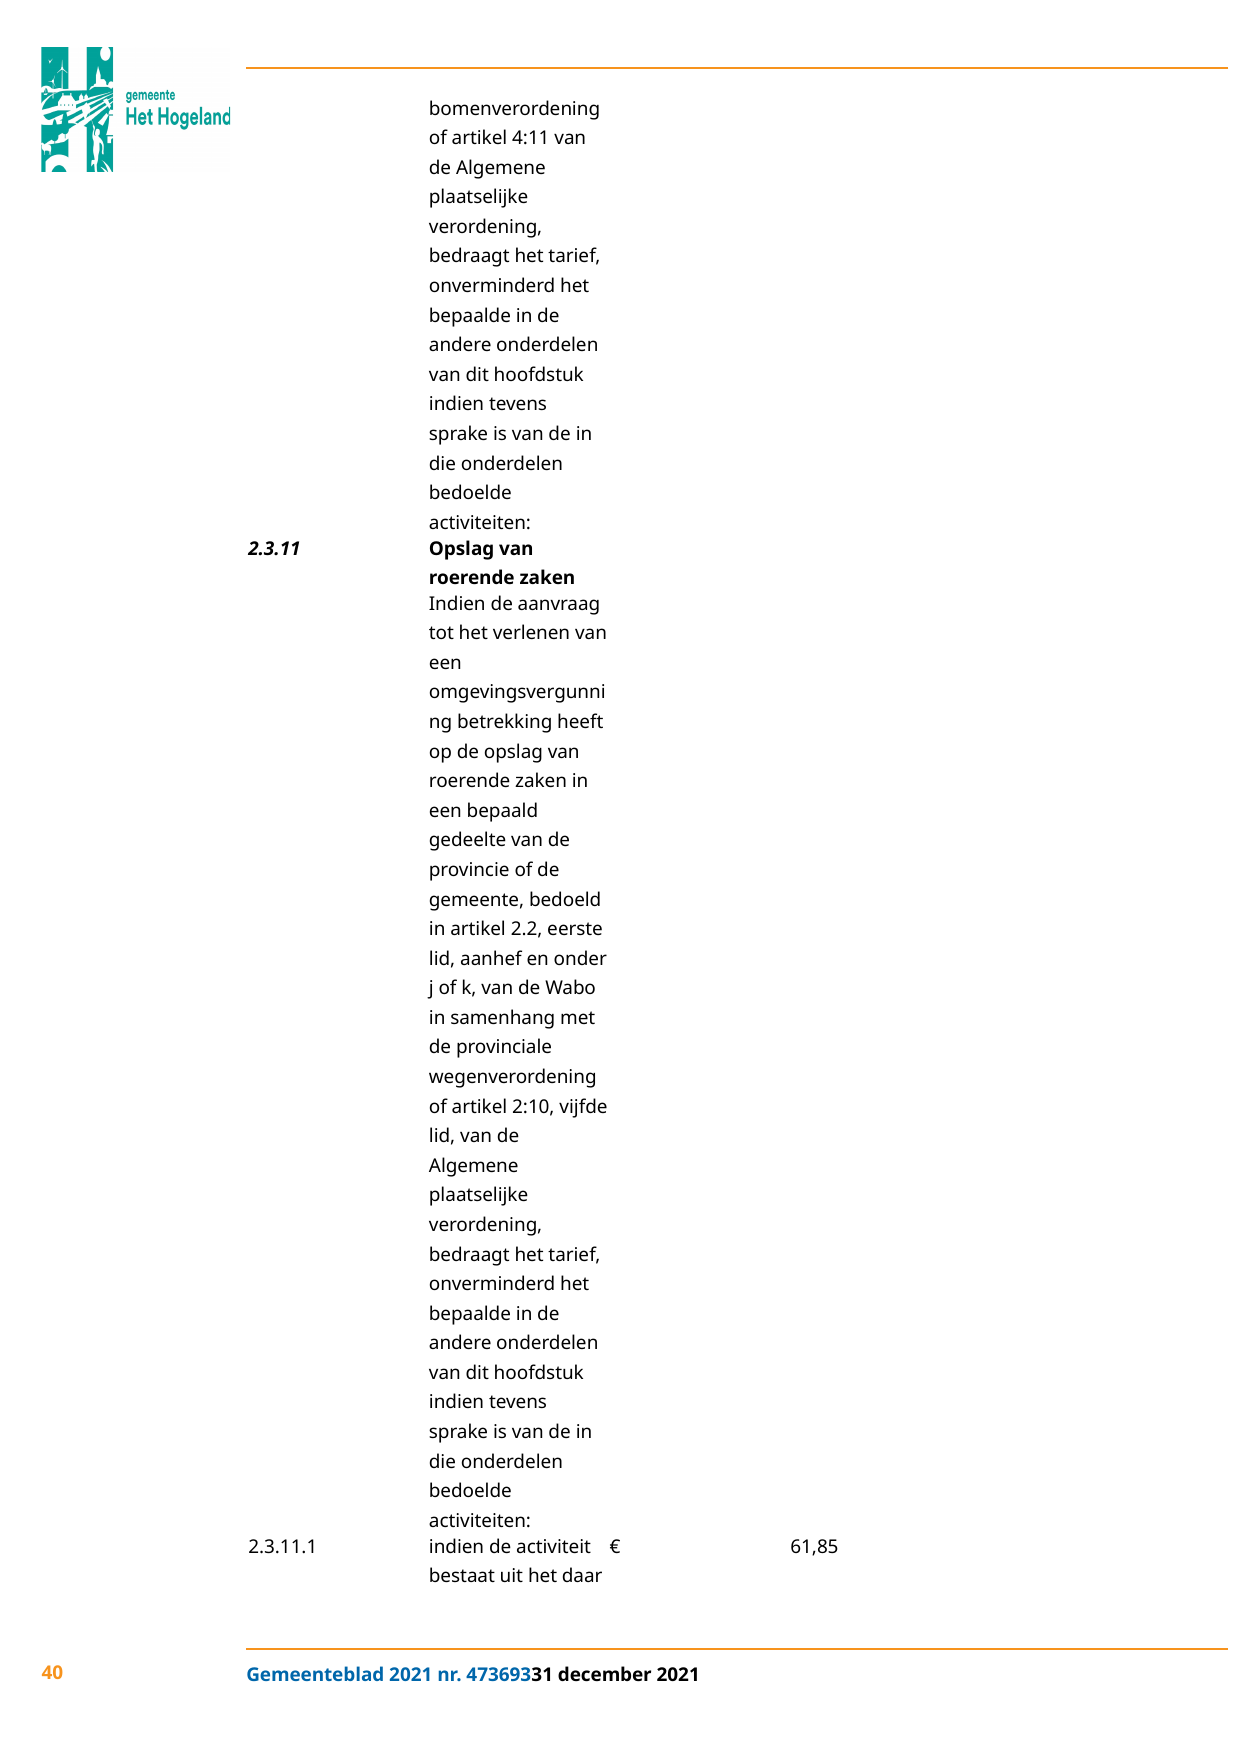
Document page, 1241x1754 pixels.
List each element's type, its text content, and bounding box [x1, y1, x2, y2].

table_cell [790, 535, 1152, 590]
table_cell [790, 95, 1152, 535]
table_cell [609, 590, 790, 1533]
table_cell Opslag van roerende zaken [429, 535, 609, 590]
table_cell [609, 535, 790, 590]
table_cell 2.3.11.1 [248, 1533, 429, 1588]
table_cell Indien de aanvraag tot het verlenen van een omgevingsvergunning betrekking heeft op de opslag van roerende zaken in een bepaald gedeelte van de provincie of de gemeente, bedoeld in artikel 2.2, eerste lid, aanhef en onder j of k, van de Wabo in samenhang met de provinciale wegenverordening of artikel 2:10, vijfde lid, van de Algemene plaatselijke verordening, bedraagt het tarief, onverminderd het bepaalde in de andere onderdelen van dit hoofdstuk indien tevens sprake is van de in die onderdelen bedoelde activiteiten: [429, 590, 609, 1533]
table_cell indien de activiteit bestaat uit het daar [429, 1533, 609, 1588]
table_cell 2.3.11 [248, 535, 429, 590]
table_cell [790, 590, 1152, 1533]
table_cell 61,85 [790, 1533, 1152, 1588]
table_cell [609, 95, 790, 535]
table_cell € [609, 1533, 790, 1588]
table_cell [248, 590, 429, 1533]
picture [41, 47, 231, 172]
table_cell [248, 95, 429, 535]
table_cell bomenverordening of artikel 4:11 van de Algemene plaatselijke verordening, bedraagt het tarief, onverminderd het bepaalde in de andere onderdelen van dit hoofdstuk indien tevens sprake is van de in die onderdelen bedoelde activiteiten: [429, 95, 609, 535]
